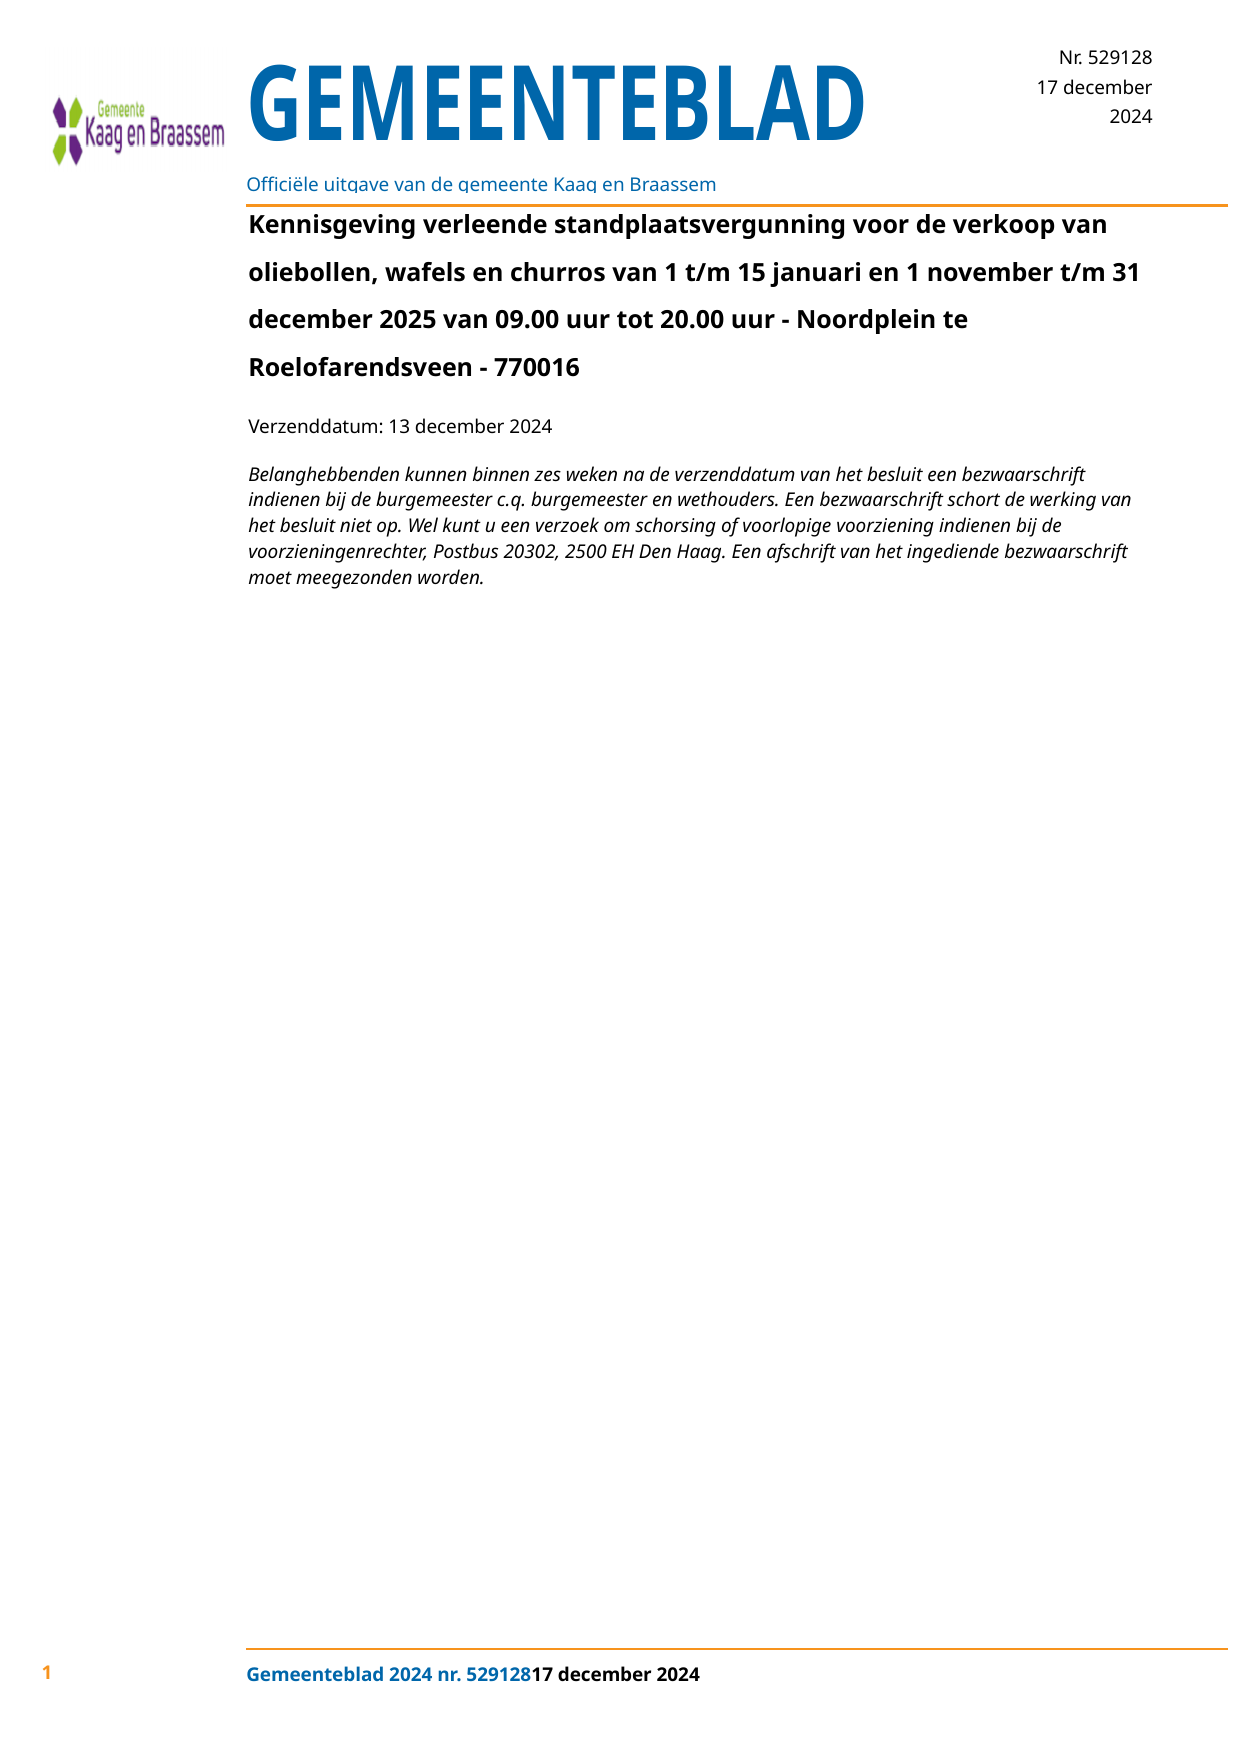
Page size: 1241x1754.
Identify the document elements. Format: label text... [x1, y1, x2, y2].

text Verzenddatum: 13 december 2024 [248, 413, 1152, 439]
text Kennisgeving verleende standplaatsvergunning voor de verkoop van oliebollen, wafels en churros van 1 t/m 15 januari en 1 november t/m 31 december 2025 van 09.00 uur tot 20.00 uur - Noordplein te Roelofarendsveen - 770016 [248, 207, 1152, 384]
picture [41, 47, 231, 172]
text Belanghebbenden kunnen binnen zes weken na de verzenddatum van het besluit een bezwaarschrift indienen bij de burgemeester c.q. burgemeester en wethouders. Een bezwaarschrift schort de werking van het besluit niet op. Wel kunt u een verzoek om schorsing of voorlopige voorziening indienen bij de voorzieningenrechter, Postbus 20302, 2500 EH Den Haag. Een afschrift van het ingediende bezwaarschrift moet meegezonden worden. [248, 461, 1152, 589]
